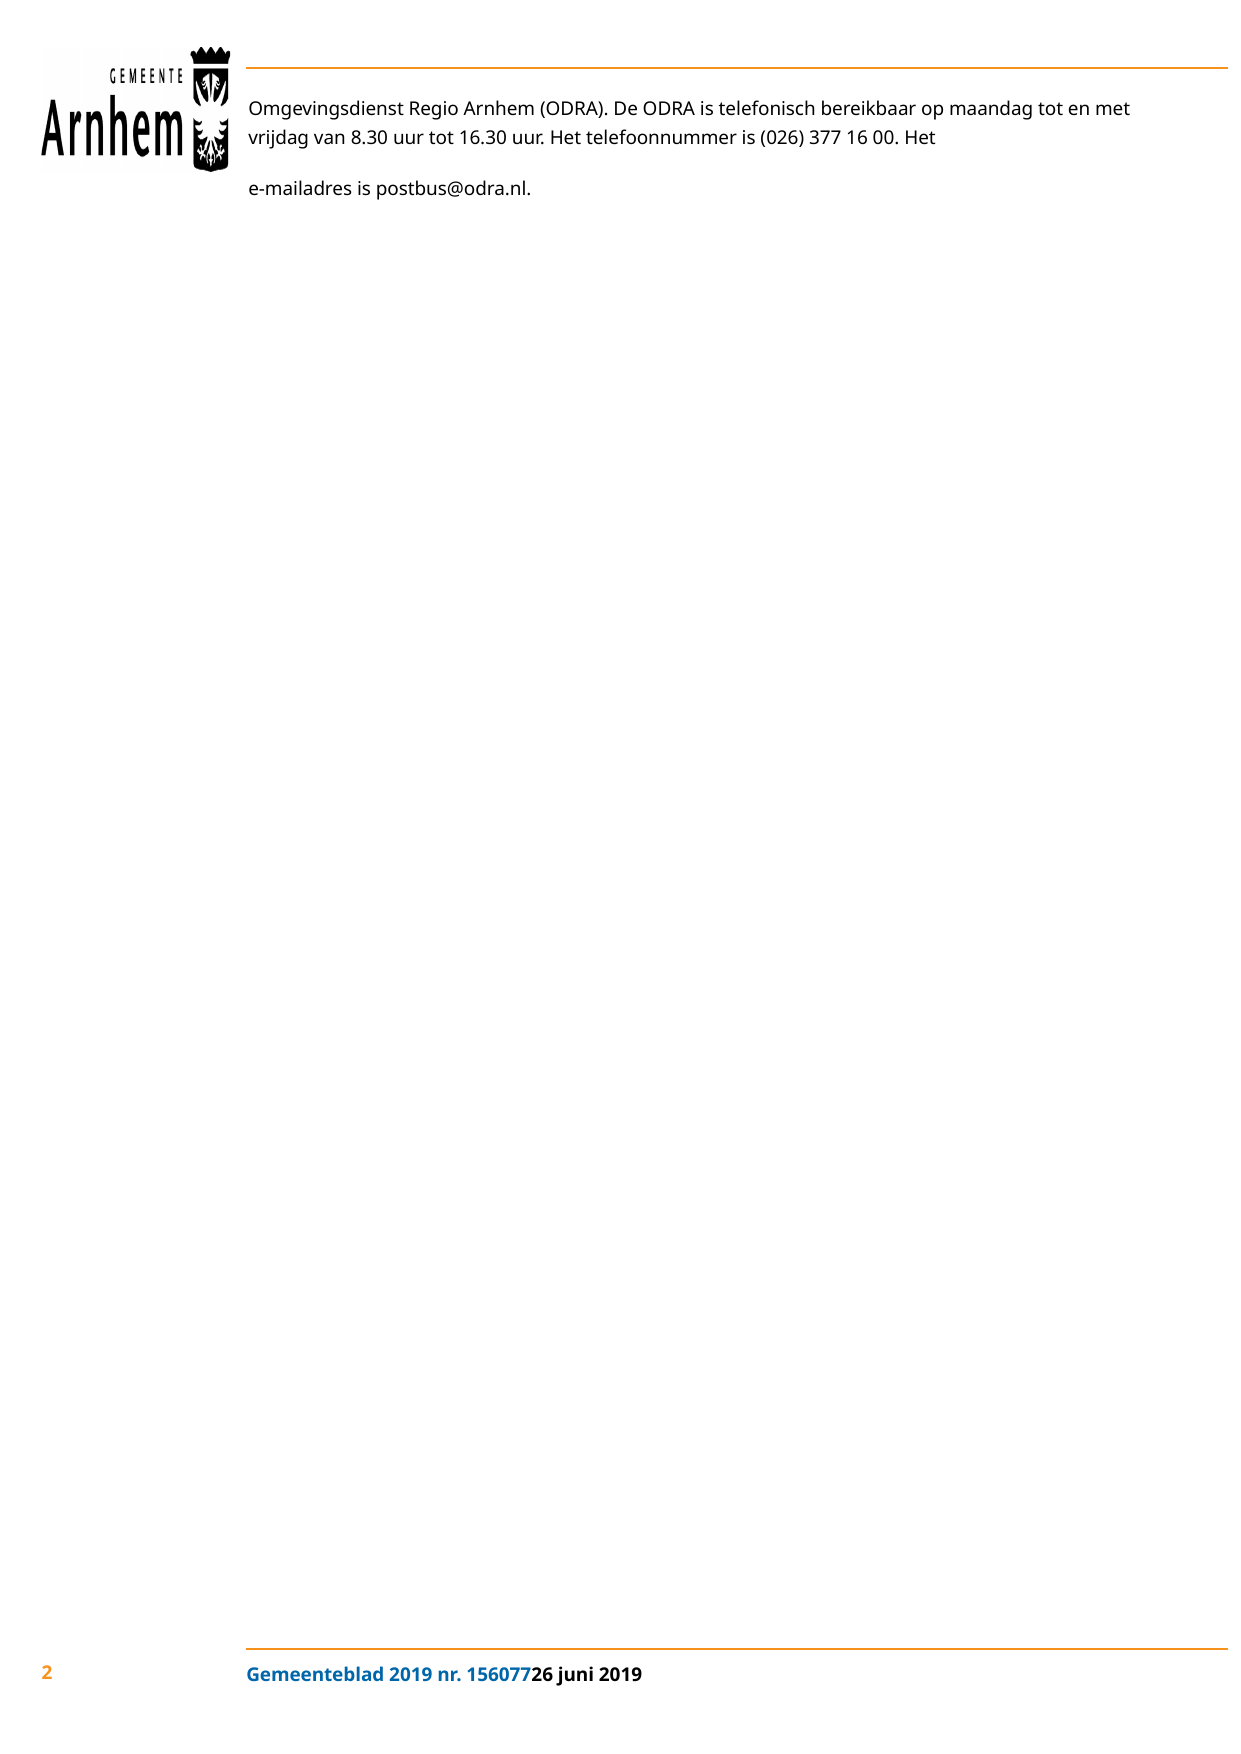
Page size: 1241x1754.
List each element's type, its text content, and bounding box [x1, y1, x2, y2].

picture [41, 47, 231, 172]
text Omgevingsdienst Regio Arnhem (ODRA). De ODRA is telefonisch bereikbaar op maandag tot en met vrijdag van 8.30 uur tot 16.30 uur. Het telefoonnummer is (026) 377 16 00. Het [248, 95, 1152, 150]
text e-mailadres is postbus@odra.nl. [248, 175, 1152, 201]
